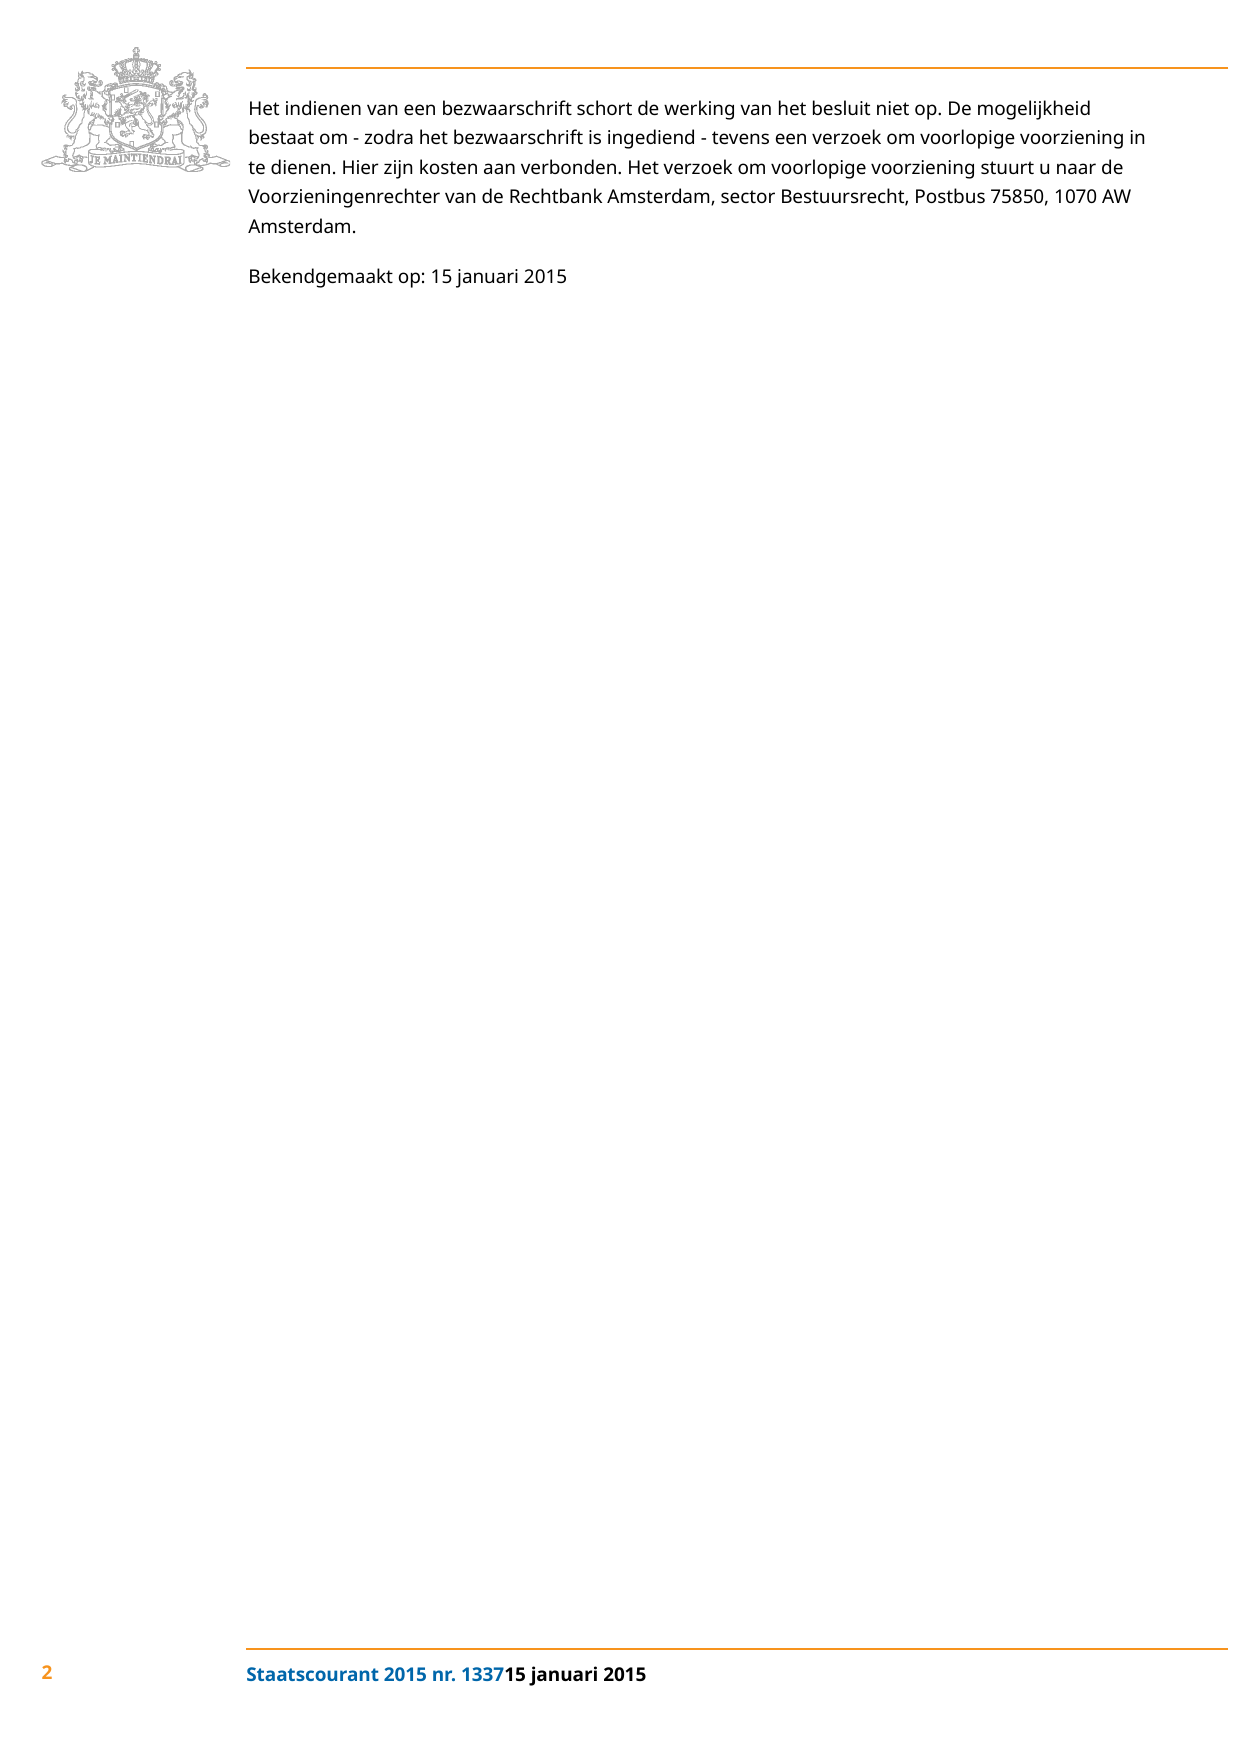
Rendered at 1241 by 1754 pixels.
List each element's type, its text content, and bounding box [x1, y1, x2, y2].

text Bekendgemaakt op: 15 januari 2015 [248, 263, 1152, 289]
text Het indienen van een bezwaarschrift schort de werking van het besluit niet op. De mogelijkheid bestaat om - zodra het bezwaarschrift is ingediend - tevens een verzoek om voorlopige voorziening in te dienen. Hier zijn kosten aan verbonden. Het verzoek om voorlopige voorziening stuurt u naar de Voorzieningenrechter van de Rechtbank Amsterdam, sector Bestuursrecht, Postbus 75850, 1070 AW Amsterdam. [248, 95, 1152, 239]
picture [41, 47, 231, 172]
